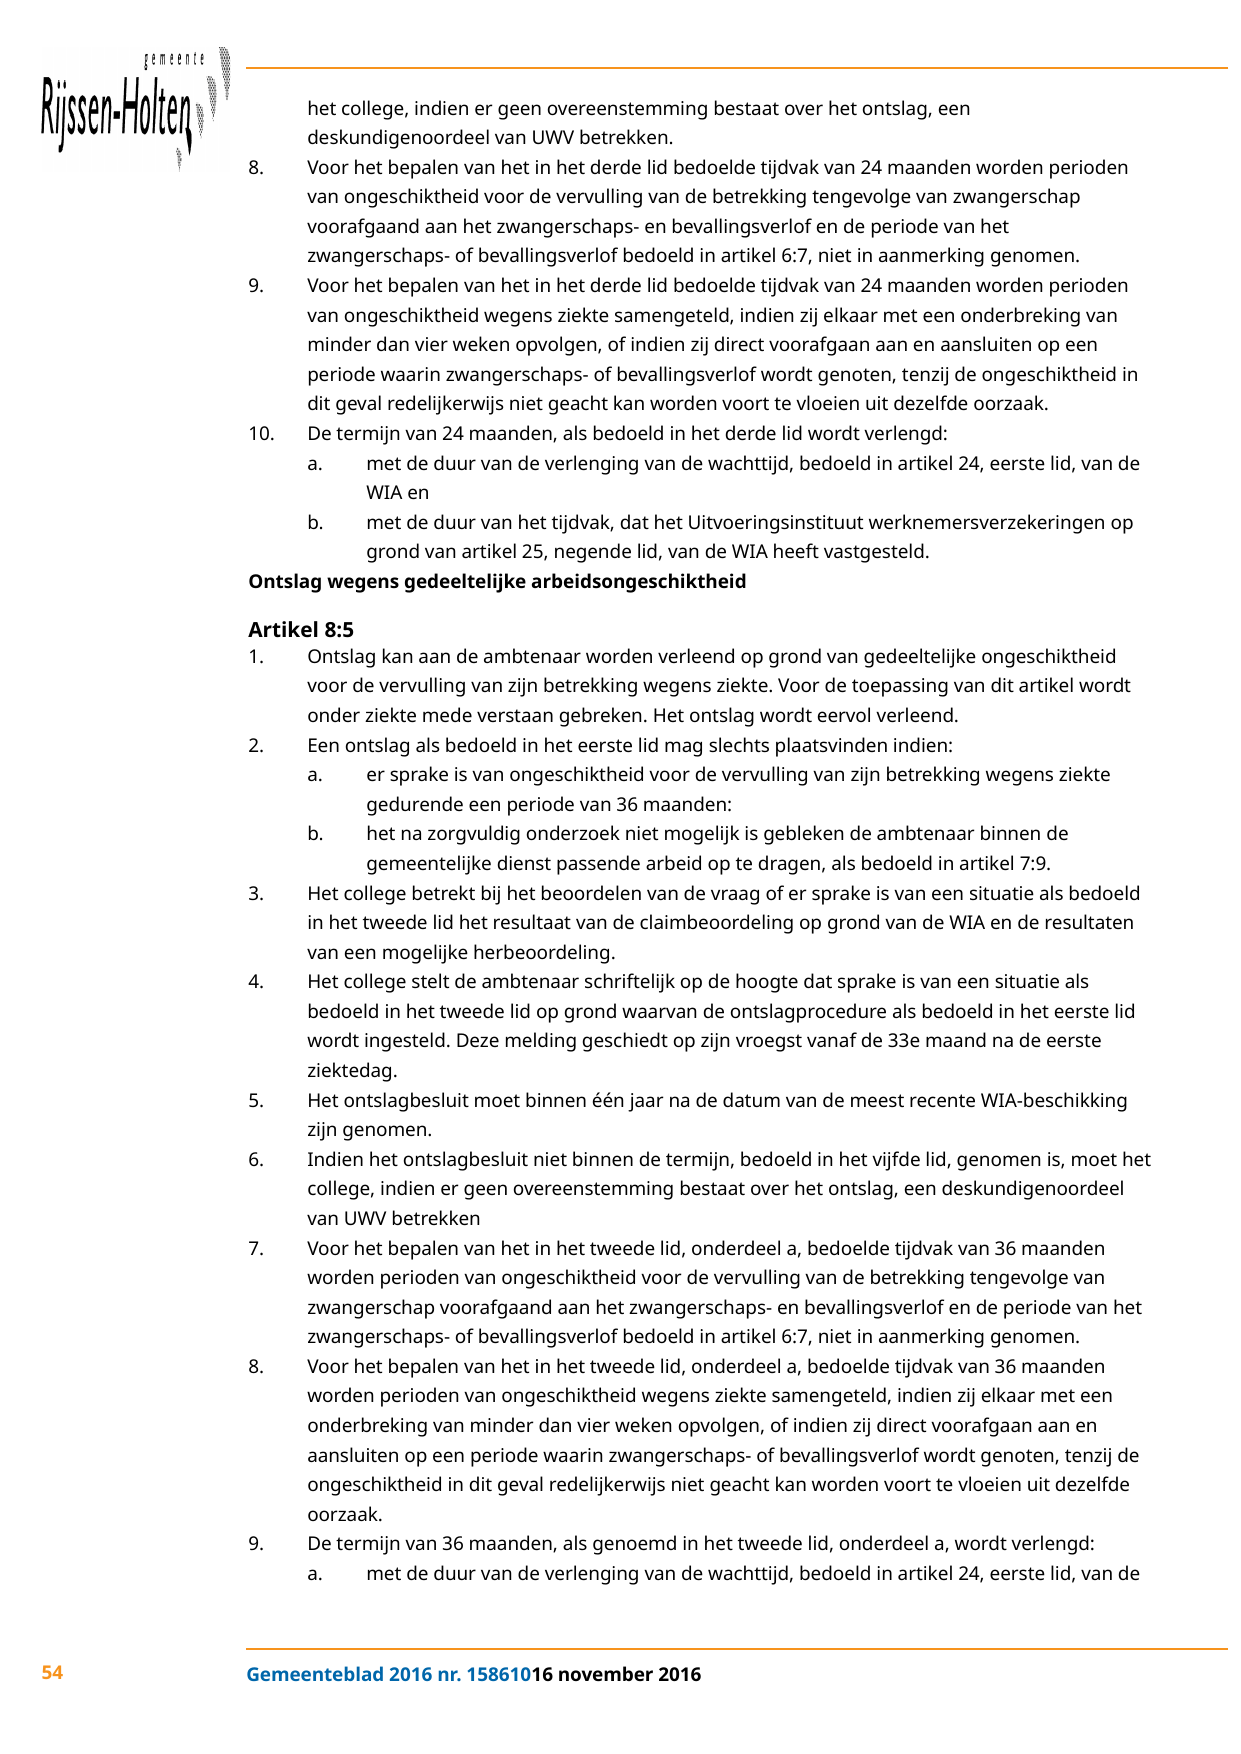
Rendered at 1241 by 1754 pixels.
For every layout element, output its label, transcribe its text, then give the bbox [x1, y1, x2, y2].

list De termijn van 24 maanden, als bedoeld in het derde lid wordt verlengd: [248, 420, 1152, 446]
list Voor het bepalen van het in het derde lid bedoelde tijdvak van 24 maanden worden perioden van ongeschiktheid voor de vervulling van de betrekking tengevolge van zwangerschap voorafgaand aan het zwangerschaps- en bevallingsverlof en de periode van het zwangerschaps- of bevallingsverlof bedoeld in artikel 6:7, niet in aanmerking genomen. [248, 154, 1152, 268]
list het na zorgvuldig onderzoek niet mogelijk is gebleken de ambtenaar binnen de gemeentelijke dienst passende arbeid op te dragen, als bedoeld in artikel 7:9. [307, 821, 1152, 876]
list Een ontslag als bedoeld in het eerste lid mag slechts plaatsvinden indien: [248, 732, 1152, 758]
text Ontslag wegens gedeeltelijke arbeidsongeschiktheid [248, 568, 1152, 594]
list met de duur van de verlenging van de wachttijd, bedoeld in artikel 24, eerste lid, van de [307, 1560, 1152, 1586]
list Ontslag kan aan de ambtenaar worden verleend op grond van gedeeltelijke ongeschiktheid voor de vervulling van zijn betrekking wegens ziekte. Voor de toepassing van dit artikel wordt onder ziekte mede verstaan gebreken. Het ontslag wordt eervol verleend. [248, 643, 1152, 728]
list het college, indien er geen overeenstemming bestaat over het ontslag, een deskundigenoordeel van UWV betrekken. [248, 95, 1152, 150]
list met de duur van de verlenging van de wachttijd, bedoeld in artikel 24, eerste lid, van de WIA en [307, 450, 1152, 505]
list De termijn van 36 maanden, als genoemd in het tweede lid, onderdeel a, wordt verlengd: [248, 1531, 1152, 1556]
list Voor het bepalen van het in het tweede lid, onderdeel a, bedoelde tijdvak van 36 maanden worden perioden van ongeschiktheid voor de vervulling van de betrekking tengevolge van zwangerschap voorafgaand aan het zwangerschaps- en bevallingsverlof en de periode van het zwangerschaps- of bevallingsverlof bedoeld in artikel 6:7, niet in aanmerking genomen. [248, 1235, 1152, 1349]
list Indien het ontslagbesluit niet binnen de termijn, bedoeld in het vijfde lid, genomen is, moet het college, indien er geen overeenstemming bestaat over het ontslag, een deskundigenoordeel van UWV betrekken [248, 1146, 1152, 1231]
text Artikel 8:5 [248, 615, 1152, 643]
list Voor het bepalen van het in het derde lid bedoelde tijdvak van 24 maanden worden perioden van ongeschiktheid wegens ziekte samengeteld, indien zij elkaar met een onderbreking van minder dan vier weken opvolgen, of indien zij direct voorafgaan aan en aansluiten op een periode waarin zwangerschaps- of bevallingsverlof wordt genoten, tenzij de ongeschiktheid in dit geval redelijkerwijs niet geacht kan worden voort te vloeien uit dezelfde oorzaak. [248, 272, 1152, 416]
list er sprake is van ongeschiktheid voor de vervulling van zijn betrekking wegens ziekte gedurende een periode van 36 maanden: [307, 761, 1152, 817]
list Voor het bepalen van het in het tweede lid, onderdeel a, bedoelde tijdvak van 36 maanden worden perioden van ongeschiktheid wegens ziekte samengeteld, indien zij elkaar met een onderbreking van minder dan vier weken opvolgen, of indien zij direct voorafgaan aan en aansluiten op een periode waarin zwangerschaps- of bevallingsverlof wordt genoten, tenzij de ongeschiktheid in dit geval redelijkerwijs niet geacht kan worden voort te vloeien uit dezelfde oorzaak. [248, 1353, 1152, 1527]
list Het college stelt de ambtenaar schriftelijk op de hoogte dat sprake is van een situatie als bedoeld in het tweede lid op grond waarvan de ontslagprocedure als bedoeld in het eerste lid wordt ingesteld. Deze melding geschiedt op zijn vroegst vanaf de 33e maand na de eerste ziektedag. [248, 968, 1152, 1083]
list Het college betrekt bij het beoordelen van de vraag of er sprake is van een situatie als bedoeld in het tweede lid het resultaat van de claimbeoordeling op grond van de WIA en de resultaten van een mogelijke herbeoordeling. [248, 880, 1152, 965]
list met de duur van het tijdvak, dat het Uitvoeringsinstituut werknemersverzekeringen op grond van artikel 25, negende lid, van de WIA heeft vastgesteld. [307, 509, 1152, 564]
list Het ontslagbesluit moet binnen één jaar na de datum van de meest recente WIA-beschikking zijn genomen. [248, 1087, 1152, 1142]
picture [41, 47, 231, 172]
